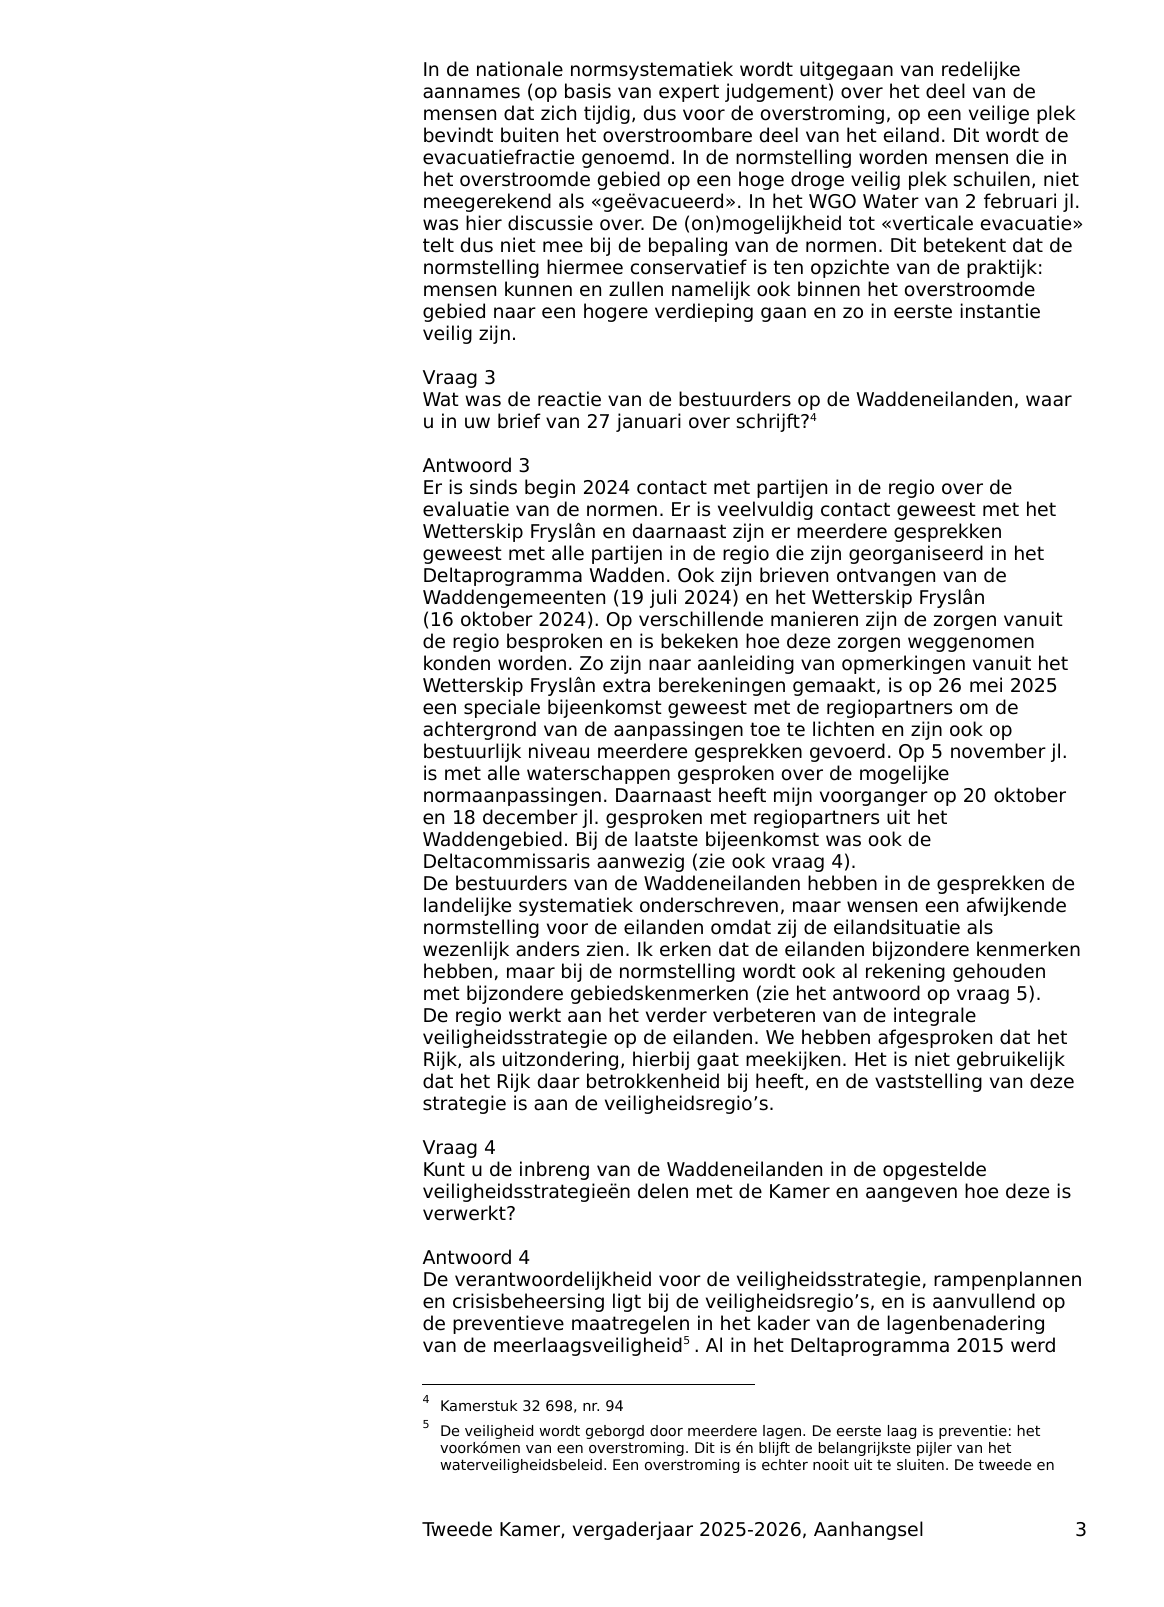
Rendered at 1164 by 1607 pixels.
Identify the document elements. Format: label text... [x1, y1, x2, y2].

text De veiligheid wordt geborgd door meerdere lagen. De eerste laag is preventie: het voorkómen van een overstroming. Dit is én blijft de belangrijkste pijler van het waterveiligheidsbeleid. Een overstroming is echter nooit uit te sluiten. De tweede en [422, 1418, 1087, 1474]
text De verantwoordelijkheid voor de veiligheidsstrategie, rampenplannen en crisisbeheersing ligt bij de veiligheidsregio’s, en is aanvullend op de preventieve maatregelen in het kader van de lagenbenadering van de meerlaagsveiligheid. Al in het Deltaprogramma 2015 werd [422, 1269, 1087, 1357]
text Vraag 3 [422, 367, 1087, 389]
text In de nationale normsystematiek wordt uitgegaan van redelijke aannames (op basis van expert judgement) over het deel van de mensen dat zich tijdig, dus voor de overstroming, op een veilige plek bevindt buiten het overstroombare deel van het eiland. Dit wordt de evacuatiefractie genoemd. In de normstelling worden mensen die in het overstroomde gebied op een hoge droge veilig plek schuilen, niet meegerekend als «geëvacueerd». In het WGO Water van 2 februari jl. was hier discussie over. De (on)mogelijkheid tot «verticale evacuatie» telt dus niet mee bij de bepaling van de normen. Dit betekent dat de normstelling hiermee conservatief is ten opzichte van de praktijk: mensen kunnen en zullen namelijk ook binnen het overstroomde gebied naar een hogere verdieping gaan en zo in eerste instantie veilig zijn. [422, 59, 1087, 345]
text De regio werkt aan het verder verbeteren van de integrale veiligheidsstrategie op de eilanden. We hebben afgesproken dat het Rijk, als uitzondering, hierbij gaat meekijken. Het is niet gebruikelijk dat het Rijk daar betrokkenheid bij heeft, en de vaststelling van deze strategie is aan de veiligheidsregio’s. [422, 1004, 1087, 1114]
text Wat was de reactie van de bestuurders op de Waddeneilanden, waar u in uw brief van 27 januari over schrijft? [422, 389, 1087, 433]
text Er is sinds begin 2024 contact met partijen in de regio over de evaluatie van de normen. Er is veelvuldig contact geweest met het Wetterskip Fryslân en daarnaast zijn er meerdere gesprekken geweest met alle partijen in de regio die zijn georganiseerd in het Deltaprogramma Wadden. Ook zijn brieven ontvangen van de Waddengemeenten (19 juli 2024) en het Wetterskip Fryslân (16 oktober 2024). Op verschillende manieren zijn de zorgen vanuit de regio besproken en is bekeken hoe deze zorgen weggenomen konden worden. Zo zijn naar aanleiding van opmerkingen vanuit het Wetterskip Fryslân extra berekeningen gemaakt, is op 26 mei 2025 een speciale bijeenkomst geweest met de regiopartners om de achtergrond van de aanpassingen toe te lichten en zijn ook op bestuurlijk niveau meerdere gesprekken gevoerd. Op 5 november jl. is met alle waterschappen gesproken over de mogelijke normaanpassingen. Daarnaast heeft mijn voorganger op 20 oktober en 18 december jl. gesproken met regiopartners uit het Waddengebied. Bij de laatste bijeenkomst was ook de Deltacommissaris aanwezig (zie ook vraag 4). [422, 477, 1087, 873]
text Kunt u de inbreng van de Waddeneilanden in de opgestelde veiligheidsstrategieën delen met de Kamer en aangeven hoe deze is verwerkt? [422, 1159, 1087, 1224]
text De bestuurders van de Waddeneilanden hebben in de gesprekken de landelijke systematiek onderschreven, maar wensen een afwijkende normstelling voor de eilanden omdat zij de eilandsituatie als wezenlijk anders zien. Ik erken dat de eilanden bijzondere kenmerken hebben, maar bij de normstelling wordt ook al rekening gehouden met bijzondere gebiedskenmerken (zie het antwoord op vraag 5). [422, 873, 1087, 1004]
text Kamerstuk 32 698, nr. 94 [422, 1393, 1087, 1416]
text Antwoord 4 [422, 1247, 1087, 1269]
text Vraag 4 [422, 1137, 1087, 1159]
text Antwoord 3 [422, 455, 1087, 477]
